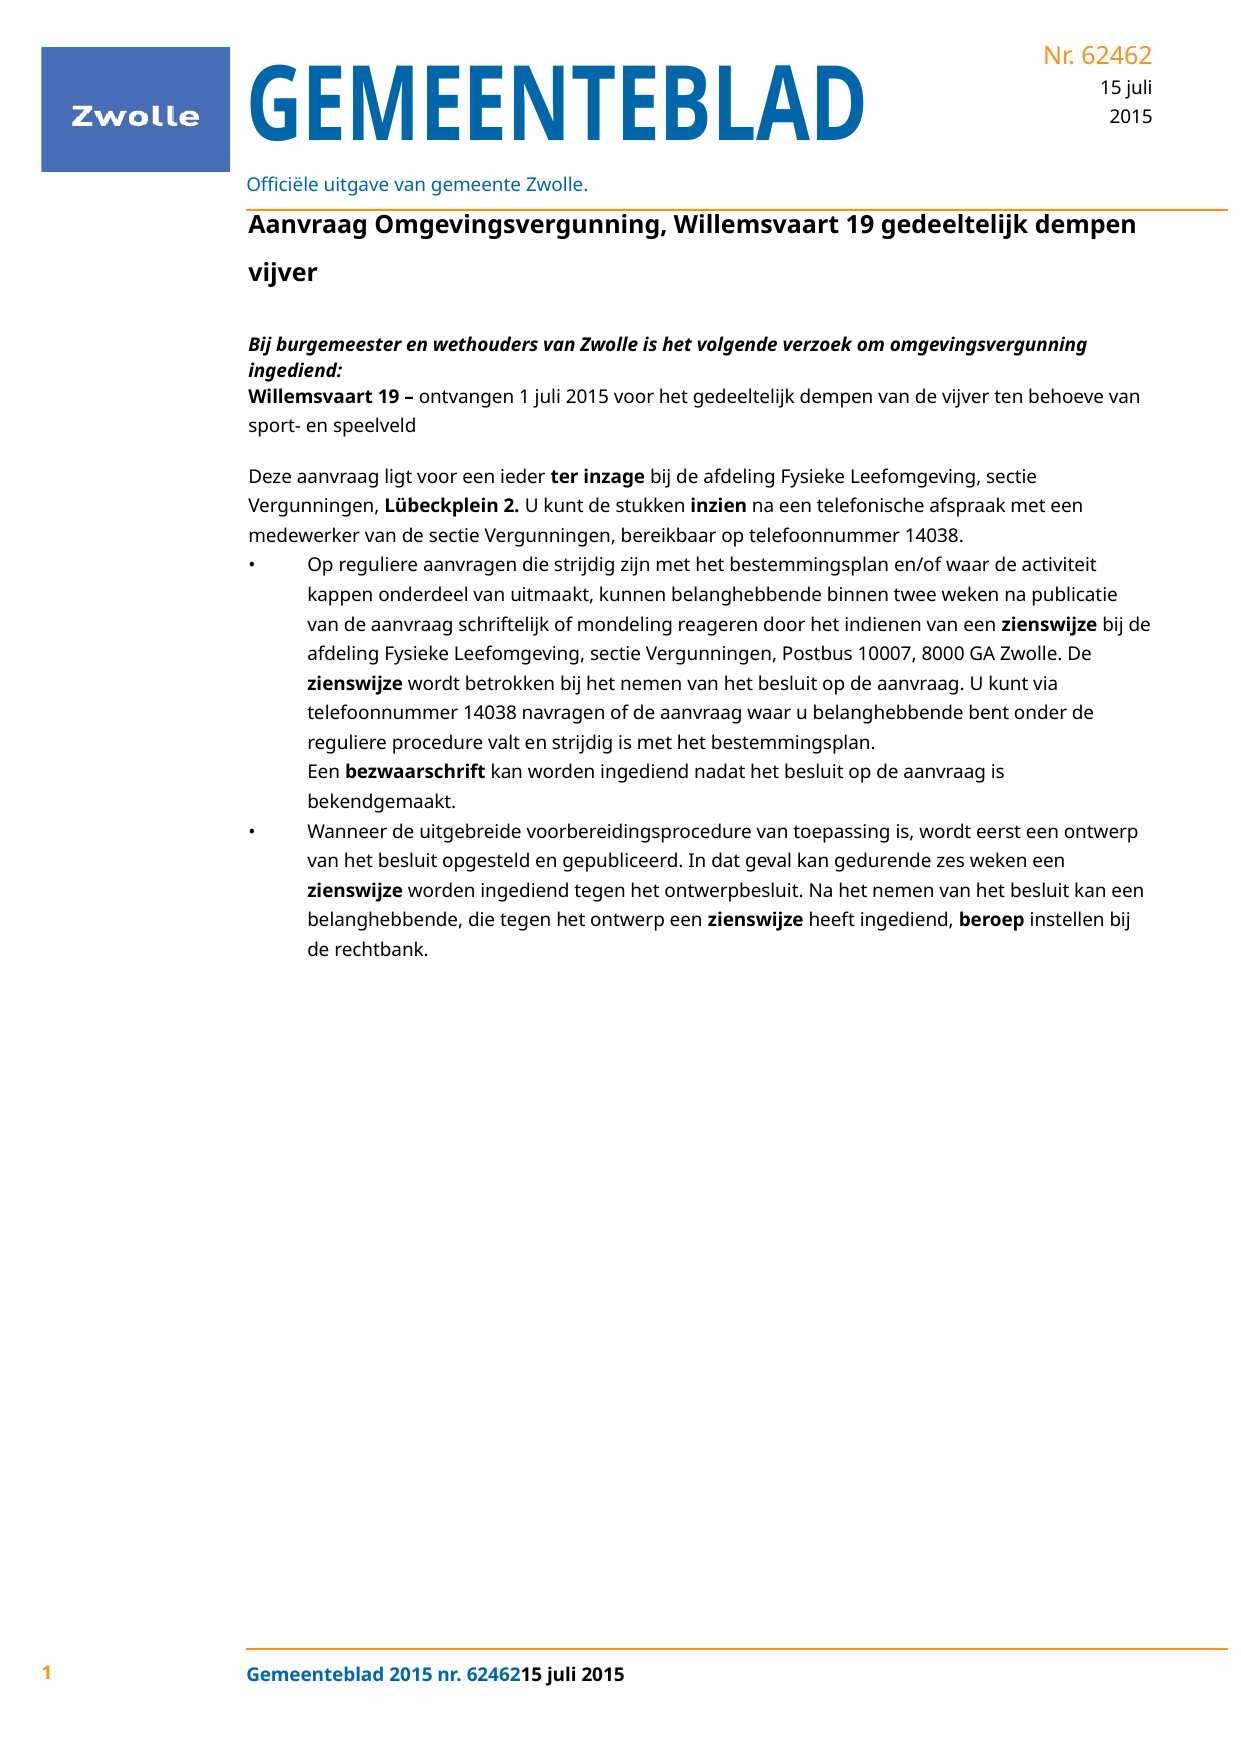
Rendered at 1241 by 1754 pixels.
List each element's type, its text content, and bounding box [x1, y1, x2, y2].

text Willemsvaart 19 – ontvangen 1 juli 2015 voor het gedeeltelijk dempen van de vijver ten behoeve van sport- en speelveld [248, 383, 1152, 438]
text Aanvraag Omgevingsvergunning, Willemsvaart 19 gedeeltelijk dempen vijver [248, 211, 1152, 288]
list Op reguliere aanvragen die strijdig zijn met het bestemmingsplan en/of waar de activiteit kappen onderdeel van uitmaakt, kunnen belanghebbende binnen twee weken na publicatie van de aanvraag schriftelijk of mondeling reageren door het indienen van een zienswijze bij de afdeling Fysieke Leefomgeving, sectie Vergunningen, Postbus 10007, 8000 GA Zwolle. De zienswijze wordt betrokken bij het nemen van het besluit op de aanvraag. U kunt via telefoonnummer 14038 navragen of de aanvraag waar u belanghebbende bent onder de reguliere procedure valt en strijdig is met het bestemmingsplan. [248, 552, 1152, 755]
list Een bezwaarschrift kan worden ingediend nadat het besluit op de aanvraag is bekendgemaakt. [248, 759, 1152, 814]
picture [41, 47, 231, 172]
text Bij burgemeester en wethouders van Zwolle is het volgende verzoek om omgevingsvergunning ingediend: [248, 331, 1152, 383]
list Wanneer de uitgebreide voorbereidingsprocedure van toepassing is, wordt eerst een ontwerp van het besluit opgesteld en gepubliceerd. In dat geval kan gedurende zes weken een zienswijze worden ingediend tegen het ontwerpbesluit. Na het nemen van het besluit kan een belanghebbende, die tegen het ontwerp een zienswijze heeft ingediend, beroep instellen bij de rechtbank. [248, 818, 1152, 962]
text Deze aanvraag ligt voor een ieder ter inzage bij de afdeling Fysieke Leefomgeving, sectie Vergunningen, Lübeckplein 2. U kunt de stukken inzien na een telefonische afspraak met een medewerker van de sectie Vergunningen, bereikbaar op telefoonnummer 14038. [248, 463, 1152, 548]
